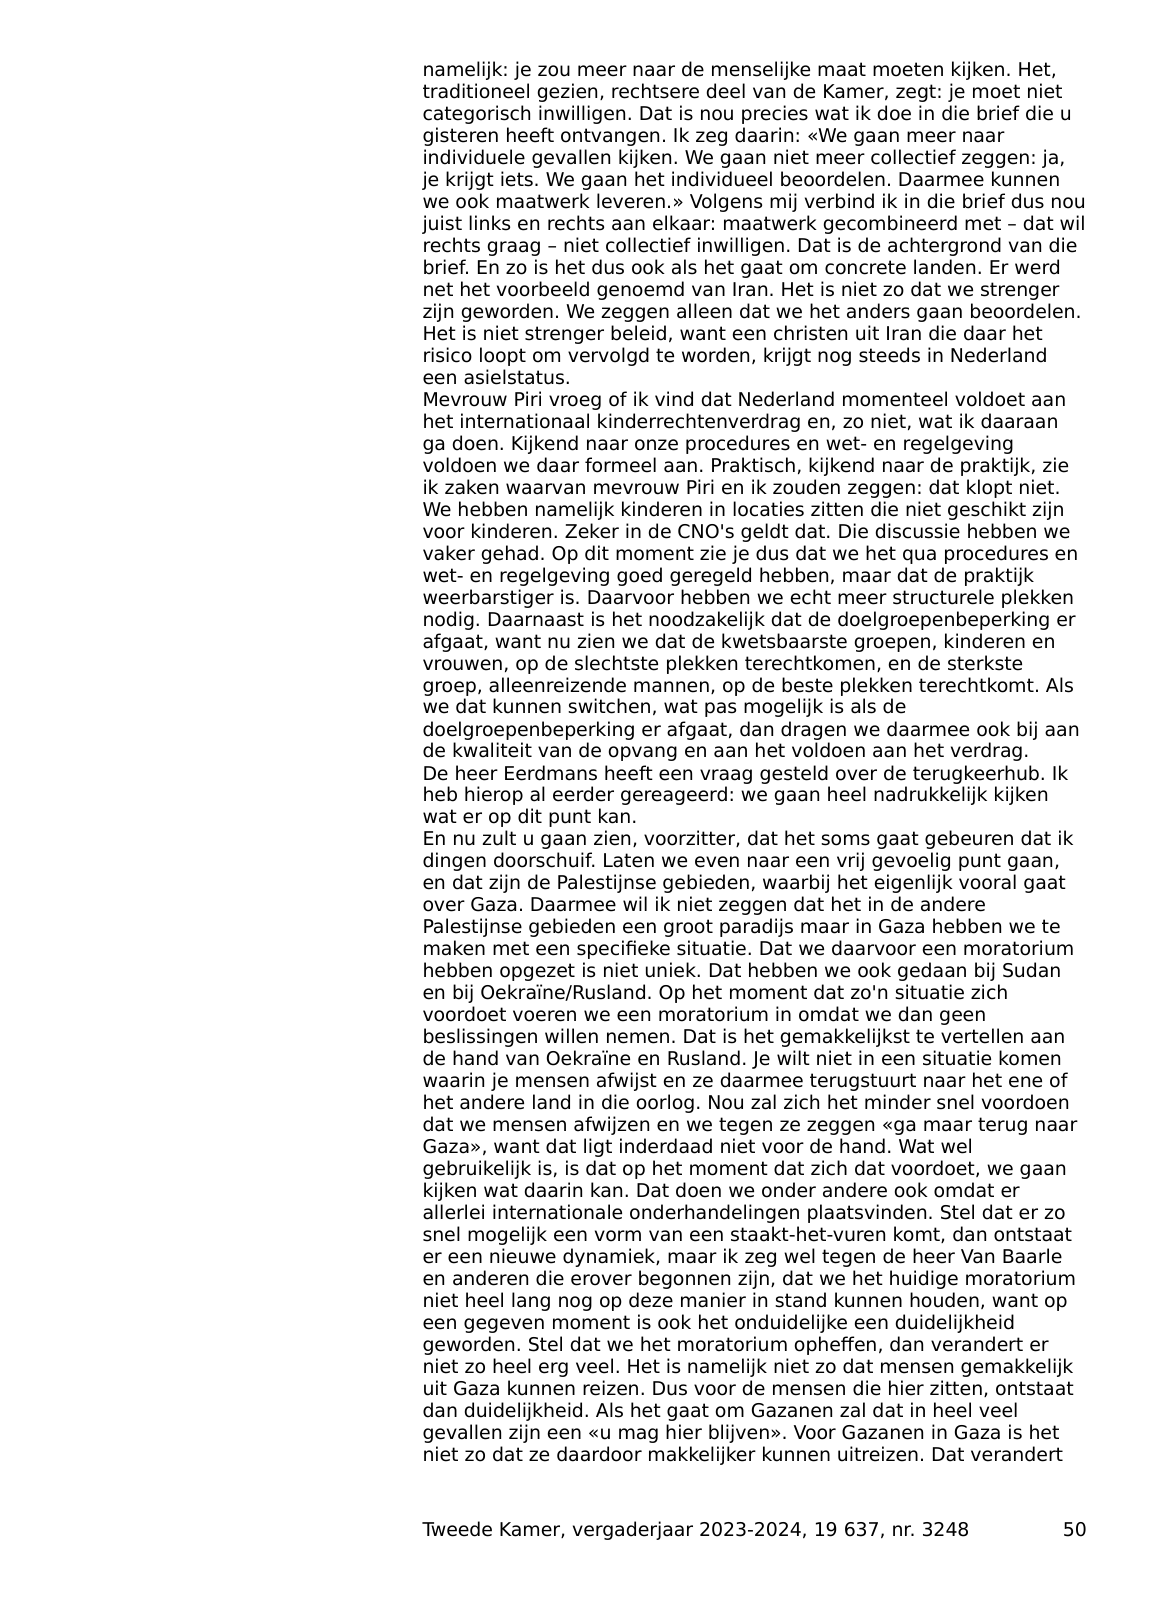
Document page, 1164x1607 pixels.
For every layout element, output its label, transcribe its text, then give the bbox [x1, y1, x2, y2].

text Mevrouw Piri vroeg of ik vind dat Nederland momenteel voldoet aan het internationaal kinderrechtenverdrag en, zo niet, wat ik daaraan ga doen. Kijkend naar onze procedures en wet- en regelgeving voldoen we daar formeel aan. Praktisch, kijkend naar de praktijk, zie ik zaken waarvan mevrouw Piri en ik zouden zeggen: dat klopt niet. We hebben namelijk kinderen in locaties zitten die niet geschikt zijn voor kinderen. Zeker in de CNO's geldt dat. Die discussie hebben we vaker gehad. Op dit moment zie je dus dat we het qua procedures en wet- en regelgeving goed geregeld hebben, maar dat de praktijk weerbarstiger is. Daarvoor hebben we echt meer structurele plekken nodig. Daarnaast is het noodzakelijk dat de doelgroepenbeperking er afgaat, want nu zien we dat de kwetsbaarste groepen, kinderen en vrouwen, op de slechtste plekken terechtkomen, en de sterkste groep, alleenreizende mannen, op de beste plekken terechtkomt. Als we dat kunnen switchen, wat pas mogelijk is als de doelgroepenbeperking er afgaat, dan dragen we daarmee ook bij aan de kwaliteit van de opvang en aan het voldoen aan het verdrag. [422, 389, 1087, 762]
text namelijk: je zou meer naar de menselijke maat moeten kijken. Het, traditioneel gezien, rechtsere deel van de Kamer, zegt: je moet niet categorisch inwilligen. Dat is nou precies wat ik doe in die brief die u gisteren heeft ontvangen. Ik zeg daarin: «We gaan meer naar individuele gevallen kijken. We gaan niet meer collectief zeggen: ja, je krijgt iets. We gaan het individueel beoordelen. Daarmee kunnen we ook maatwerk leveren.» Volgens mij verbind ik in die brief dus nou juist links en rechts aan elkaar: maatwerk gecombineerd met – dat wil rechts graag – niet collectief inwilligen. Dat is de achtergrond van die brief. En zo is het dus ook als het gaat om concrete landen. Er werd net het voorbeeld genoemd van Iran. Het is niet zo dat we strenger zijn geworden. We zeggen alleen dat we het anders gaan beoordelen. Het is niet strenger beleid, want een christen uit Iran die daar het risico loopt om vervolgd te worden, krijgt nog steeds in Nederland een asielstatus. [422, 59, 1087, 389]
text En nu zult u gaan zien, voorzitter, dat het soms gaat gebeuren dat ik dingen doorschuif. Laten we even naar een vrij gevoelig punt gaan, en dat zijn de Palestijnse gebieden, waarbij het eigenlijk vooral gaat over Gaza. Daarmee wil ik niet zeggen dat het in de andere Palestijnse gebieden een groot paradijs maar in Gaza hebben we te maken met een specifieke situatie. Dat we daarvoor een moratorium hebben opgezet is niet uniek. Dat hebben we ook gedaan bij Sudan en bij Oekraïne/Rusland. Op het moment dat zo'n situatie zich voordoet voeren we een moratorium in omdat we dan geen beslissingen willen nemen. Dat is het gemakkelijkst te vertellen aan de hand van Oekraïne en Rusland. Je wilt niet in een situatie komen waarin je mensen afwijst en ze daarmee terugstuurt naar het ene of het andere land in die oorlog. Nou zal zich het minder snel voordoen dat we mensen afwijzen en we tegen ze zeggen «ga maar terug naar Gaza», want dat ligt inderdaad niet voor de hand. Wat wel gebruikelijk is, is dat op het moment dat zich dat voordoet, we gaan kijken wat daarin kan. Dat doen we onder andere ook omdat er allerlei internationale onderhandelingen plaatsvinden. Stel dat er zo snel mogelijk een vorm van een staakt-het-vuren komt, dan ontstaat er een nieuwe dynamiek, maar ik zeg wel tegen de heer Van Baarle en anderen die erover begonnen zijn, dat we het huidige moratorium niet heel lang nog op deze manier in stand kunnen houden, want op een gegeven moment is ook het onduidelijke een duidelijkheid geworden. Stel dat we het moratorium opheffen, dan verandert er niet zo heel erg veel. Het is namelijk niet zo dat mensen gemakkelijk uit Gaza kunnen reizen. Dus voor de mensen die hier zitten, ontstaat dan duidelijkheid. Als het gaat om Gazanen zal dat in heel veel gevallen zijn een «u mag hier blijven». Voor Gazanen in Gaza is het niet zo dat ze daardoor makkelijker kunnen uitreizen. Dat verandert [422, 828, 1087, 1466]
text De heer Eerdmans heeft een vraag gesteld over de terugkeerhub. Ik heb hierop al eerder gereageerd: we gaan heel nadrukkelijk kijken wat er op dit punt kan. [422, 762, 1087, 828]
